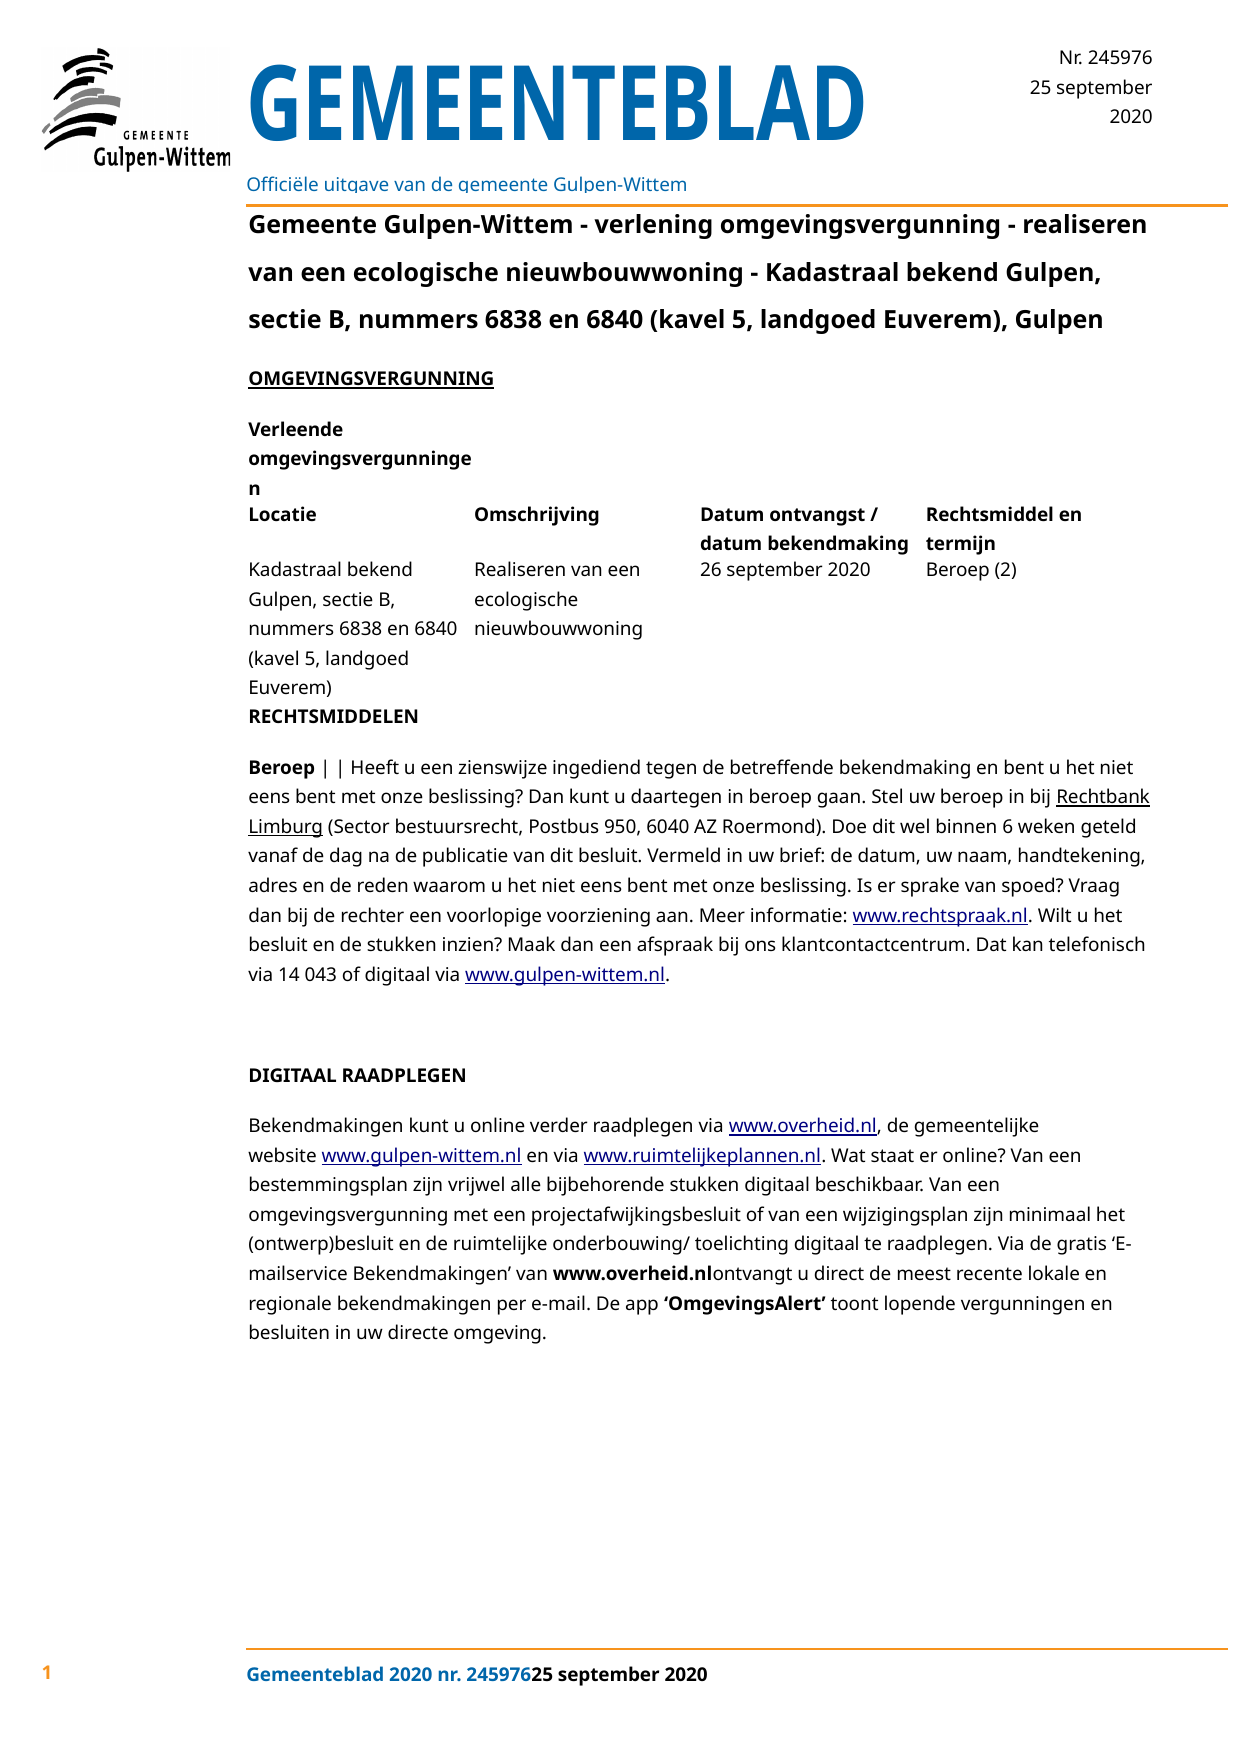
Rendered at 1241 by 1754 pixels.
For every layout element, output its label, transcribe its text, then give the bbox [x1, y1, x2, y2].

table_header [474, 416, 700, 501]
text OMGEVINGSVERGUNNING [248, 366, 1152, 391]
table_header Verleende omgevingsvergunningen [248, 416, 474, 501]
table_cell Rechtsmiddel en termijn [926, 501, 1152, 556]
text DIGITAAL RAADPLEGEN [248, 1062, 1152, 1088]
text Beroep | | Heeft u een zienswijze ingediend tegen de betreffende bekendmaking en bent u het niet eens bent met onze beslissing? Dan kunt u daartegen in beroep gaan. Stel uw beroep in bij Rechtbank Limburg (Sector bestuursrecht, Postbus 950, 6040 AZ Roermond). Doe dit wel binnen 6 weken geteld vanaf de dag na de publicatie van dit besluit. Vermeld in uw brief: de datum, uw naam, handtekening, adres en de reden waarom u het niet eens bent met onze beslissing. Is er sprake van spoed? Vraag dan bij de rechter een voorlopige voorziening aan. Meer informatie: www.rechtspraak.nl. Wilt u het besluit en de stukken inzien? Maak dan een afspraak bij ons klantcontactcentrum. Dat kan telefonisch via 14 043 of digitaal via www.gulpen-wittem.nl. [248, 754, 1152, 987]
table_cell Locatie [248, 501, 474, 556]
table_cell Omschrijving [474, 501, 700, 556]
text RECHTSMIDDELEN [248, 703, 1152, 729]
table_cell Realiseren van een ecologische nieuwbouwwoning [474, 556, 700, 700]
table_cell 26 september 2020 [700, 556, 926, 700]
text Gemeente Gulpen-Wittem - verlening omgevingsvergunning - realiseren van een ecologische nieuwbouwwoning - Kadastraal bekend Gulpen, sectie B, nummers 6838 en 6840 (kavel 5, landgoed Euverem), Gulpen [248, 207, 1152, 336]
table_header [926, 416, 1152, 501]
text Bekendmakingen kunt u online verder raadplegen via www.overheid.nl, de gemeentelijke website www.gulpen-wittem.nl en via www.ruimtelijkeplannen.nl. Wat staat er online? Van een bestemmingsplan zijn vrijwel alle bijbehorende stukken digitaal beschikbaar. Van een omgevingsvergunning met een projectafwijkingsbesluit of van een wijzigingsplan zijn minimaal het (ontwerp)besluit en de ruimtelijke onderbouwing/ toelichting digitaal te raadplegen. Via de gratis ‘E-mailservice Bekendmakingen’ van www.overheid.nlontvangt u direct de meest recente lokale en regionale bekendmakingen per e-mail. De app ‘OmgevingsAlert’ toont lopende vergunningen en besluiten in uw directe omgeving. [248, 1112, 1152, 1345]
table_header [700, 416, 926, 501]
table_cell Datum ontvangst / datum bekendmaking [700, 501, 926, 556]
table_cell Kadastraal bekend Gulpen, sectie B, nummers 6838 en 6840 (kavel 5, landgoed Euverem) [248, 556, 474, 700]
table_cell Beroep (2) [926, 556, 1152, 700]
picture [41, 47, 231, 172]
